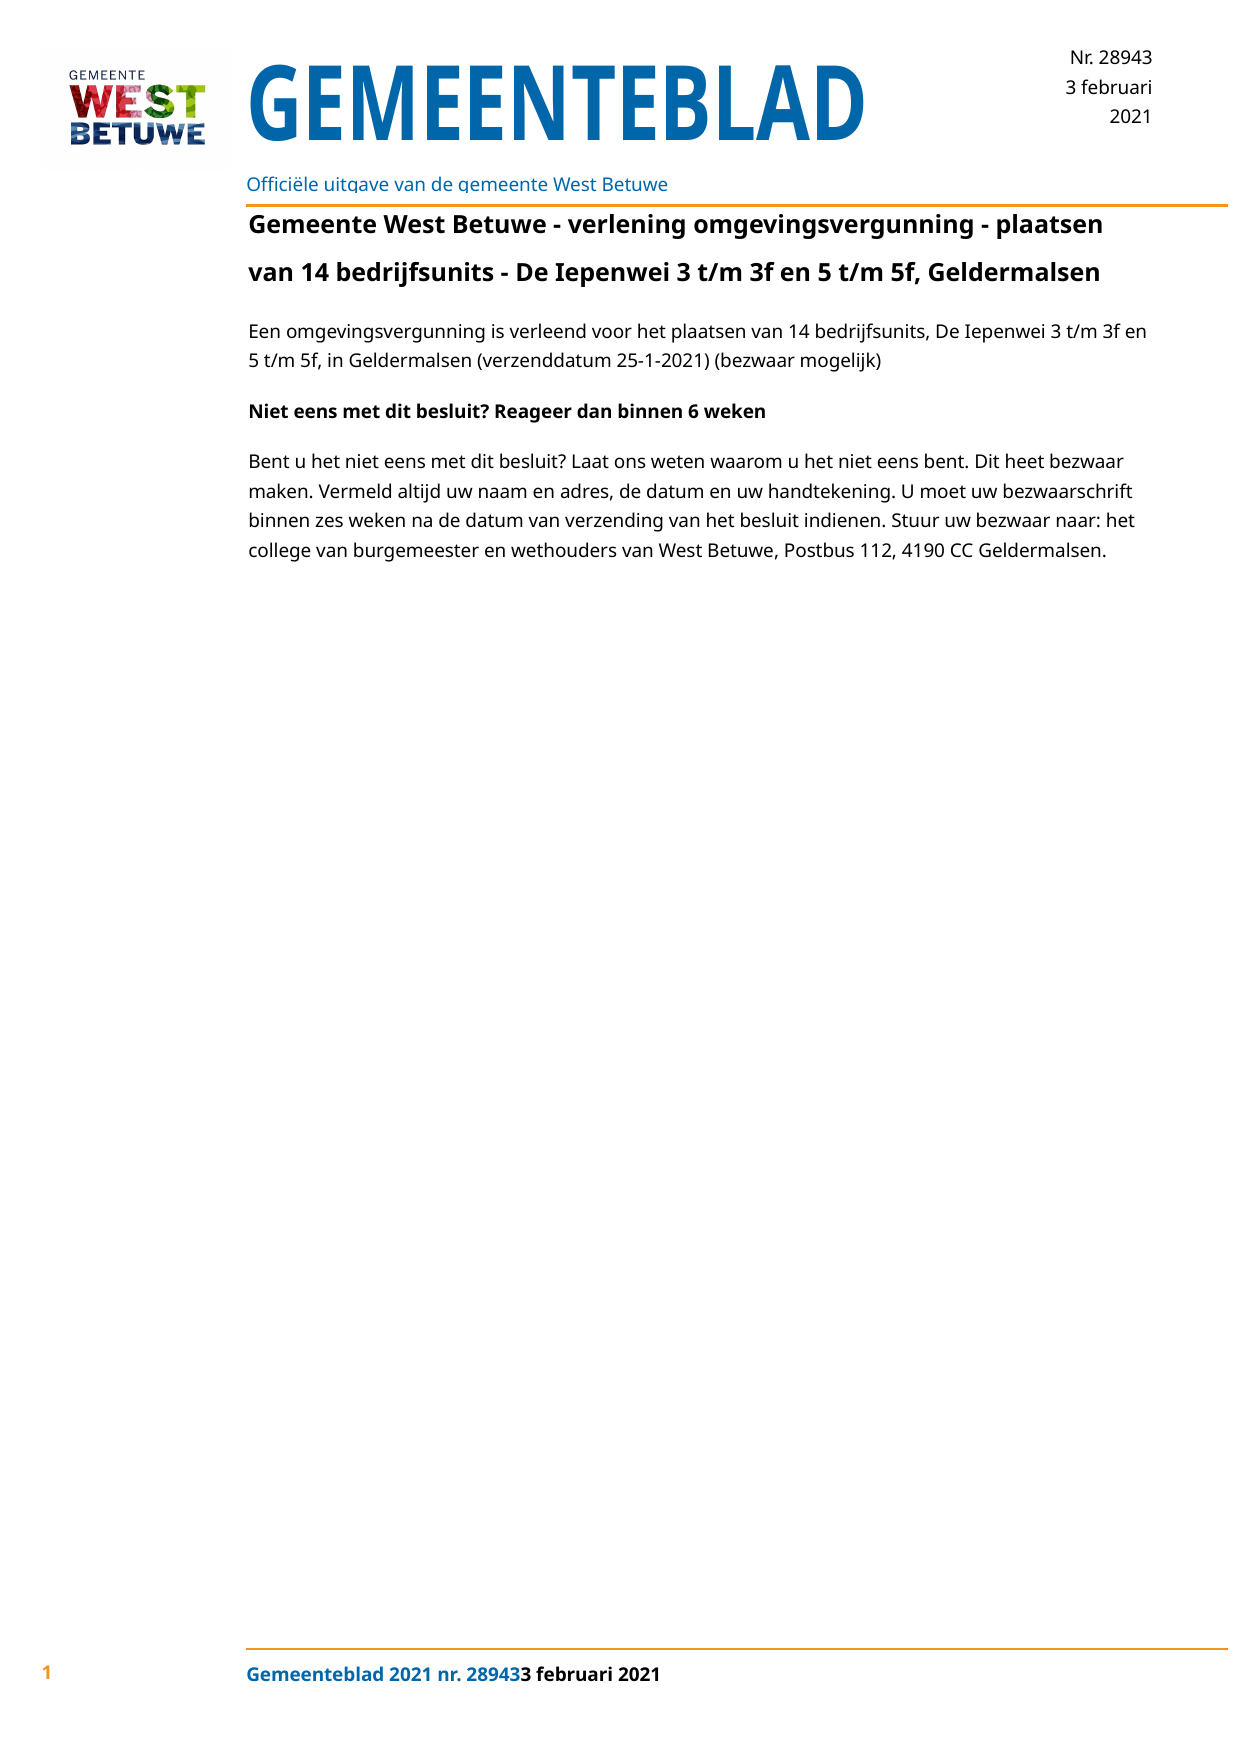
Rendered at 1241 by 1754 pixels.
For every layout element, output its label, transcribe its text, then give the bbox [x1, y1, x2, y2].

text Bent u het niet eens met dit besluit? Laat ons weten waarom u het niet eens bent. Dit heet bezwaar maken. Vermeld altijd uw naam en adres, de datum en uw handtekening. U moet uw bezwaarschrift binnen zes weken na de datum van verzending van het besluit indienen. Stuur uw bezwaar naar: het college van burgemeester en wethouders van West Betuwe, Postbus 112, 4190 CC Geldermalsen. [248, 448, 1152, 563]
text Een omgevingsvergunning is verleend voor het plaatsen van 14 bedrijfsunits, De Iepenwei 3 t/m 3f en 5 t/m 5f, in Geldermalsen (verzenddatum 25-1-2021) (bezwaar mogelijk) [248, 318, 1152, 373]
text Gemeente West Betuwe - verlening omgevingsvergunning - plaatsen van 14 bedrijfsunits - De Iepenwei 3 t/m 3f en 5 t/m 5f, Geldermalsen [248, 207, 1152, 288]
text Niet eens met dit besluit? Reageer dan binnen 6 weken [248, 398, 1152, 424]
picture [41, 47, 231, 172]
